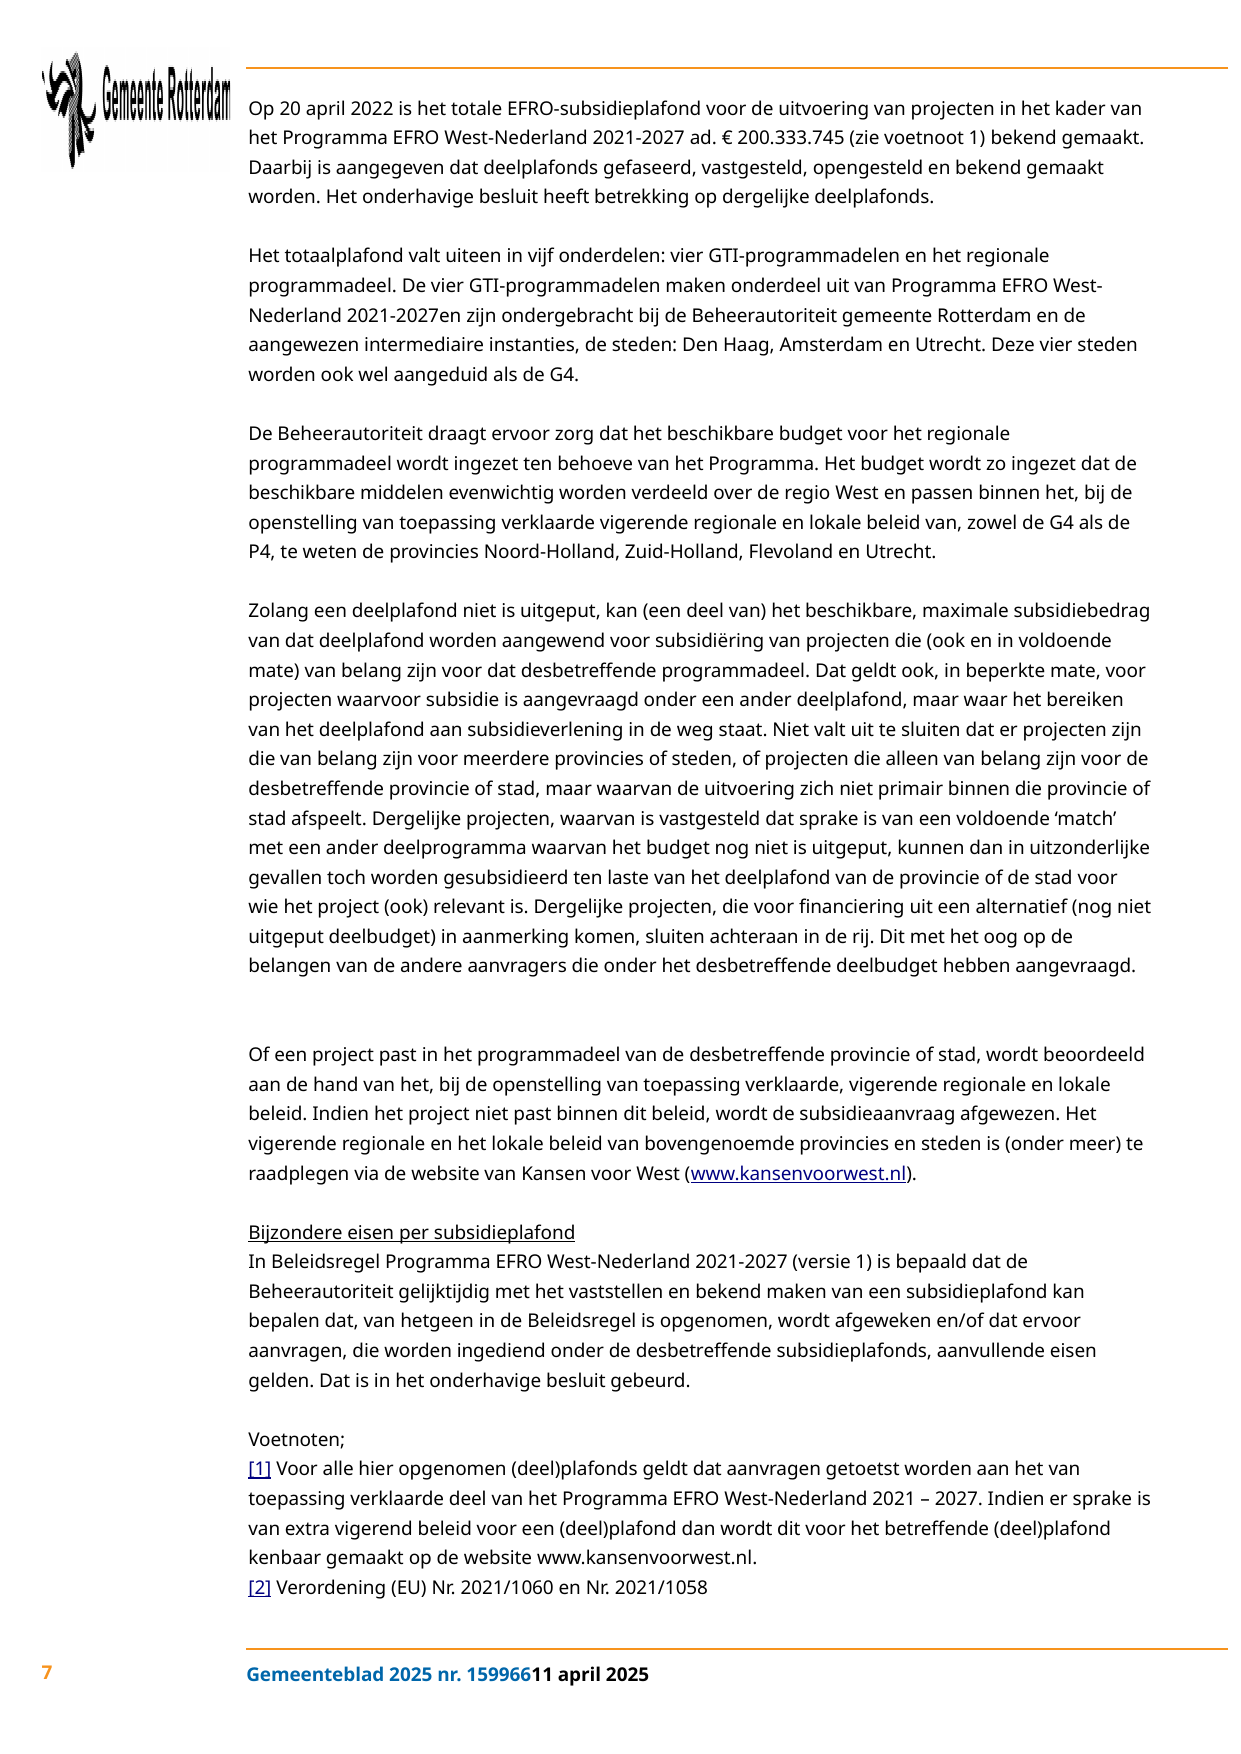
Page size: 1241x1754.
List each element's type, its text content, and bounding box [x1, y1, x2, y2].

text [1] Voor alle hier opgenomen (deel)plafonds geldt dat aanvragen getoetst worden aan het van toepassing verklaarde deel van het Programma EFRO West-Nederland 2021 – 2027. Indien er sprake is van extra vigerend beleid voor een (deel)plafond dan wordt dit voor het betreffende (deel)plafond kenbaar gemaakt op de website www.kansenvoorwest.nl. [248, 1456, 1152, 1570]
text [2] Verordening (EU) Nr. 2021/1060 en Nr. 2021/1058 [248, 1574, 1152, 1600]
text Op 20 april 2022 is het totale EFRO-subsidieplafond voor de uitvoering van projecten in het kader van het Programma EFRO West-Nederland 2021-2027 ad. € 200.333.745 (zie voetnoot 1) bekend gemaakt. Daarbij is aangegeven dat deelplafonds gefaseerd, vastgesteld, opengesteld en bekend gemaakt worden. Het onderhavige besluit heeft betrekking op dergelijke deelplafonds. [248, 95, 1152, 209]
text De Beheerautoriteit draagt ervoor zorg dat het beschikbare budget voor het regionale programmadeel wordt ingezet ten behoeve van het Programma. Het budget wordt zo ingezet dat de beschikbare middelen evenwichtig worden verdeeld over de regio West en passen binnen het, bij de openstelling van toepassing verklaarde vigerende regionale en lokale beleid van, zowel de G4 als de P4, te weten de provincies Noord-Holland, Zuid-Holland, Flevoland en Utrecht. [248, 420, 1152, 564]
text Bijzondere eisen per subsidieplafond [248, 1219, 1152, 1245]
text Zolang een deelplafond niet is uitgeput, kan (een deel van) het beschikbare, maximale subsidiebedrag van dat deelplafond worden aangewend voor subsidiëring van projecten die (ook en in voldoende mate) van belang zijn voor dat desbetreffende programmadeel. Dat geldt ook, in beperkte mate, voor projecten waarvoor subsidie is aangevraagd onder een ander deelplafond, maar waar het bereiken van het deelplafond aan subsidieverlening in de weg staat. Niet valt uit te sluiten dat er projecten zijn die van belang zijn voor meerdere provincies of steden, of projecten die alleen van belang zijn voor de desbetreffende provincie of stad, maar waarvan de uitvoering zich niet primair binnen die provincie of stad afspeelt. Dergelijke projecten, waarvan is vastgesteld dat sprake is van een voldoende ‘match’ met een ander deelprogramma waarvan het budget nog niet is uitgeput, kunnen dan in uitzonderlijke gevallen toch worden gesubsidieerd ten laste van het deelplafond van de provincie of de stad voor wie het project (ook) relevant is. Dergelijke projecten, die voor financiering uit een alternatief (nog niet uitgeput deelbudget) in aanmerking komen, sluiten achteraan in de rij. Dit met het oog op de belangen van de andere aanvragers die onder het desbetreffende deelbudget hebben aangevraagd. [248, 598, 1152, 978]
text In Beleidsregel Programma EFRO West-Nederland 2021-2027 (versie 1) is bepaald dat de Beheerautoriteit gelijktijdig met het vaststellen en bekend maken van een subsidieplafond kan bepalen dat, van hetgeen in de Beleidsregel is opgenomen, wordt afgeweken en/of dat ervoor aanvragen, die worden ingediend onder de desbetreffende subsidieplafonds, aanvullende eisen gelden. Dat is in het onderhavige besluit gebeurd. [248, 1248, 1152, 1393]
text Voetnoten; [248, 1426, 1152, 1452]
text Het totaalplafond valt uiteen in vijf onderdelen: vier GTI-programmadelen en het regionale programmadeel. De vier GTI-programmadelen maken onderdeel uit van Programma EFRO West-Nederland 2021-2027en zijn ondergebracht bij de Beheerautoriteit gemeente Rotterdam en de aangewezen intermediaire instanties, de steden: Den Haag, Amsterdam en Utrecht. Deze vier steden worden ook wel aangeduid als de G4. [248, 243, 1152, 387]
text Of een project past in het programmadeel van de desbetreffende provincie of stad, wordt beoordeeld aan de hand van het, bij de openstelling van toepassing verklaarde, vigerende regionale en lokale beleid. Indien het project niet past binnen dit beleid, wordt de subsidieaanvraag afgewezen. Het vigerende regionale en het lokale beleid van bovengenoemde provincies en steden is (onder meer) te raadplegen via de website van Kansen voor West (www.kansenvoorwest.nl). [248, 1041, 1152, 1186]
picture [41, 47, 231, 172]
